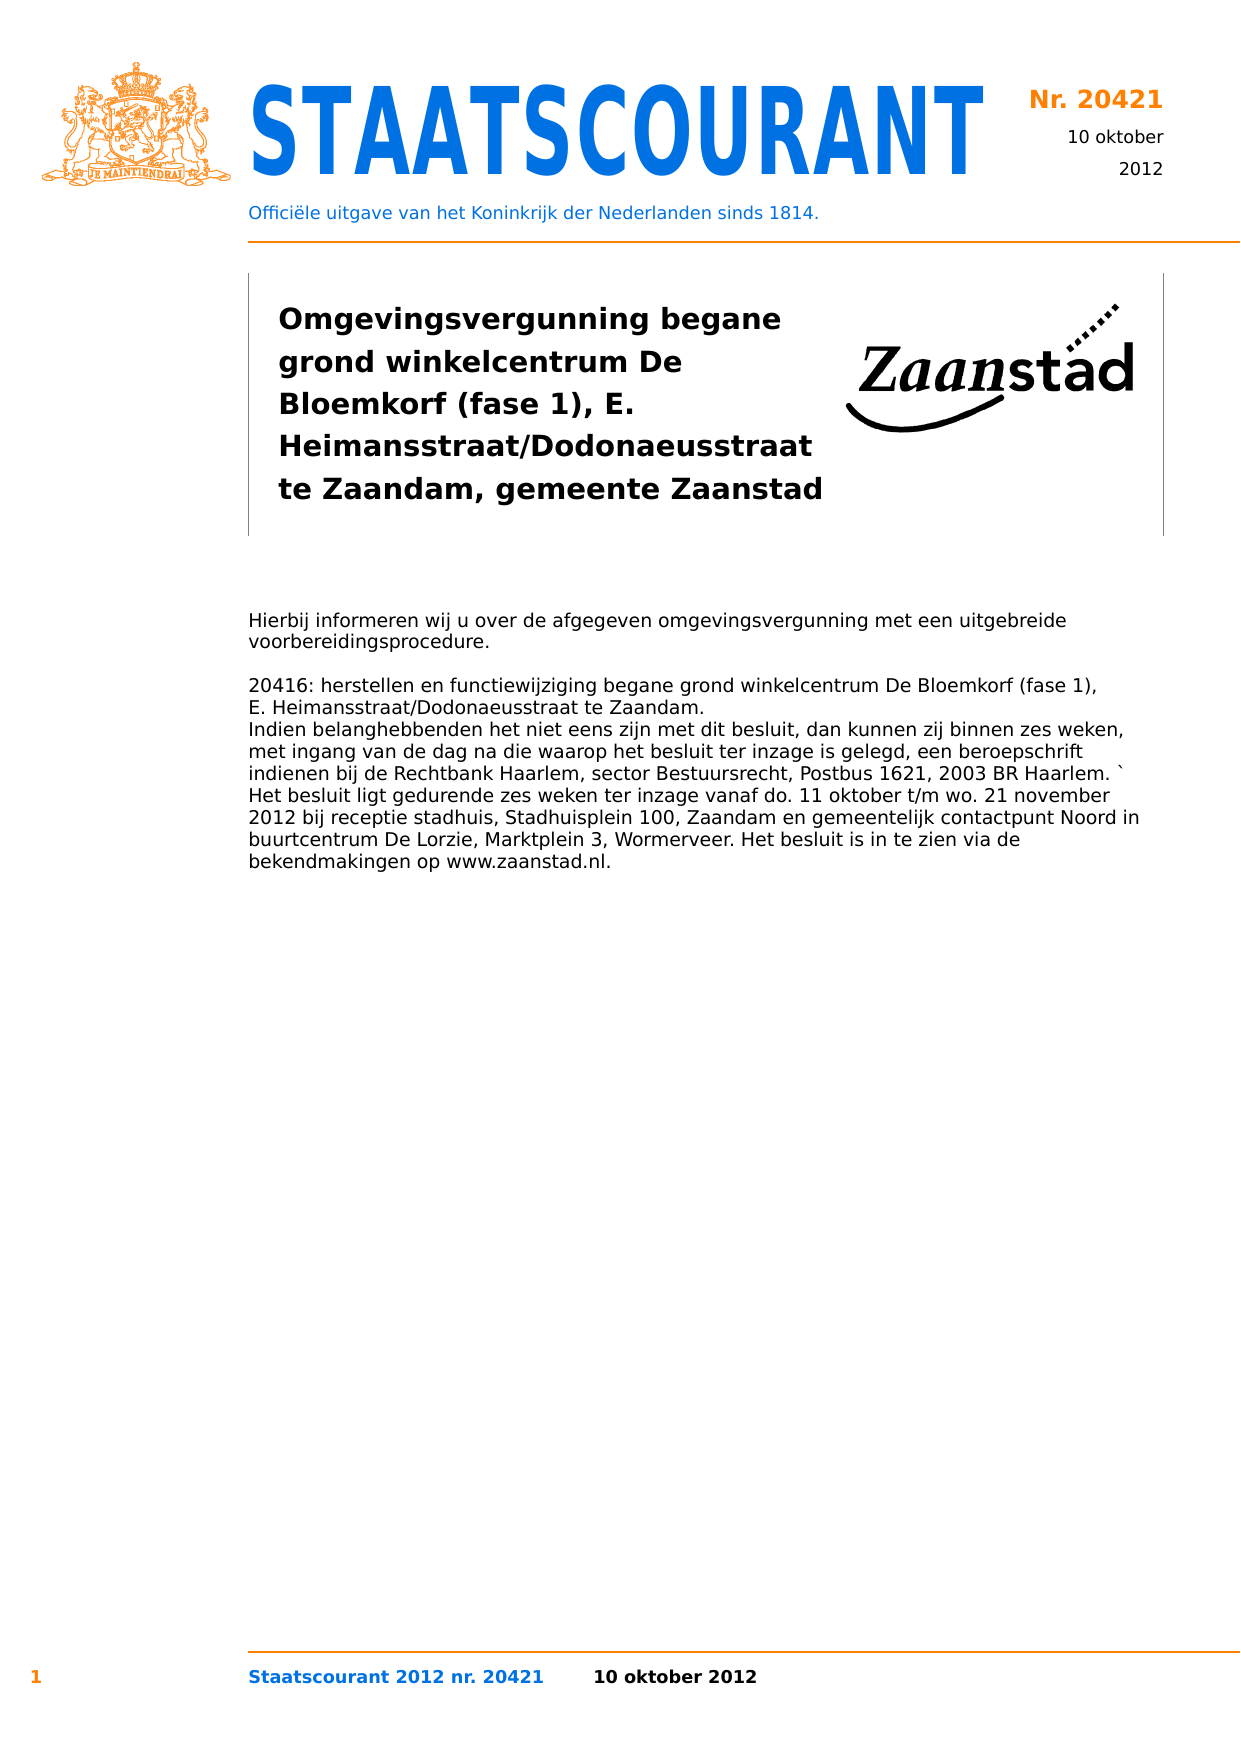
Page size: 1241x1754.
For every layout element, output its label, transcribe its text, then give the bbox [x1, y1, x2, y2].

text Indien belanghebbenden het niet eens zijn met dit besluit, dan kunnen zij binnen zes weken, met ingang van de dag na die waarop het besluit ter inzage is gelegd, een beroepschrift indienen bij de Rechtbank Haarlem, sector Bestuursrecht, Postbus 1621, 2003 BR Haarlem. ` [248, 719, 1163, 785]
text Hierbij informeren wij u over de afgegeven omgevingsvergunning met een uitgebreide voorbereidingsprocedure. [248, 609, 1163, 653]
text Het besluit ligt gedurende zes weken ter inzage vanaf do. 11 oktober t/m wo. 21 november 2012 bij receptie stadhuis, Stadhuisplein 100, Zaandam en gemeentelijk contactpunt Noord in buurtcentrum De Lorzie, Marktplein 3, Wormerveer. Het besluit is in te zien via de bekendmakingen op www.zaanstad.nl. [248, 785, 1163, 873]
picture [844, 302, 1134, 433]
text E. Heimansstraat/Dodonaeusstraat te Zaandam. [248, 697, 1163, 719]
text 20416: herstellen en functiewijziging begane grond winkelcentrum De Bloemkorf (fase 1), [248, 675, 1163, 697]
table_header [25, 62, 248, 241]
table_header Nr. 20421 [998, 62, 1240, 121]
table_cell 10 oktober [998, 121, 1240, 153]
table_cell 2012 [998, 153, 1240, 203]
subtitle Omgevingsvergunning begane grond winkelcentrum De Bloemkorf (fase 1), E. Heimansstraat/Dodonaeusstraat te Zaandam, gemeente Zaanstad [249, 273, 1163, 536]
table_cell Officiële uitgave van het Koninkrijk der Nederlanden sinds 1814. [248, 203, 1240, 241]
picture [41, 62, 231, 186]
table_header STAATSCOURANT [248, 62, 998, 203]
